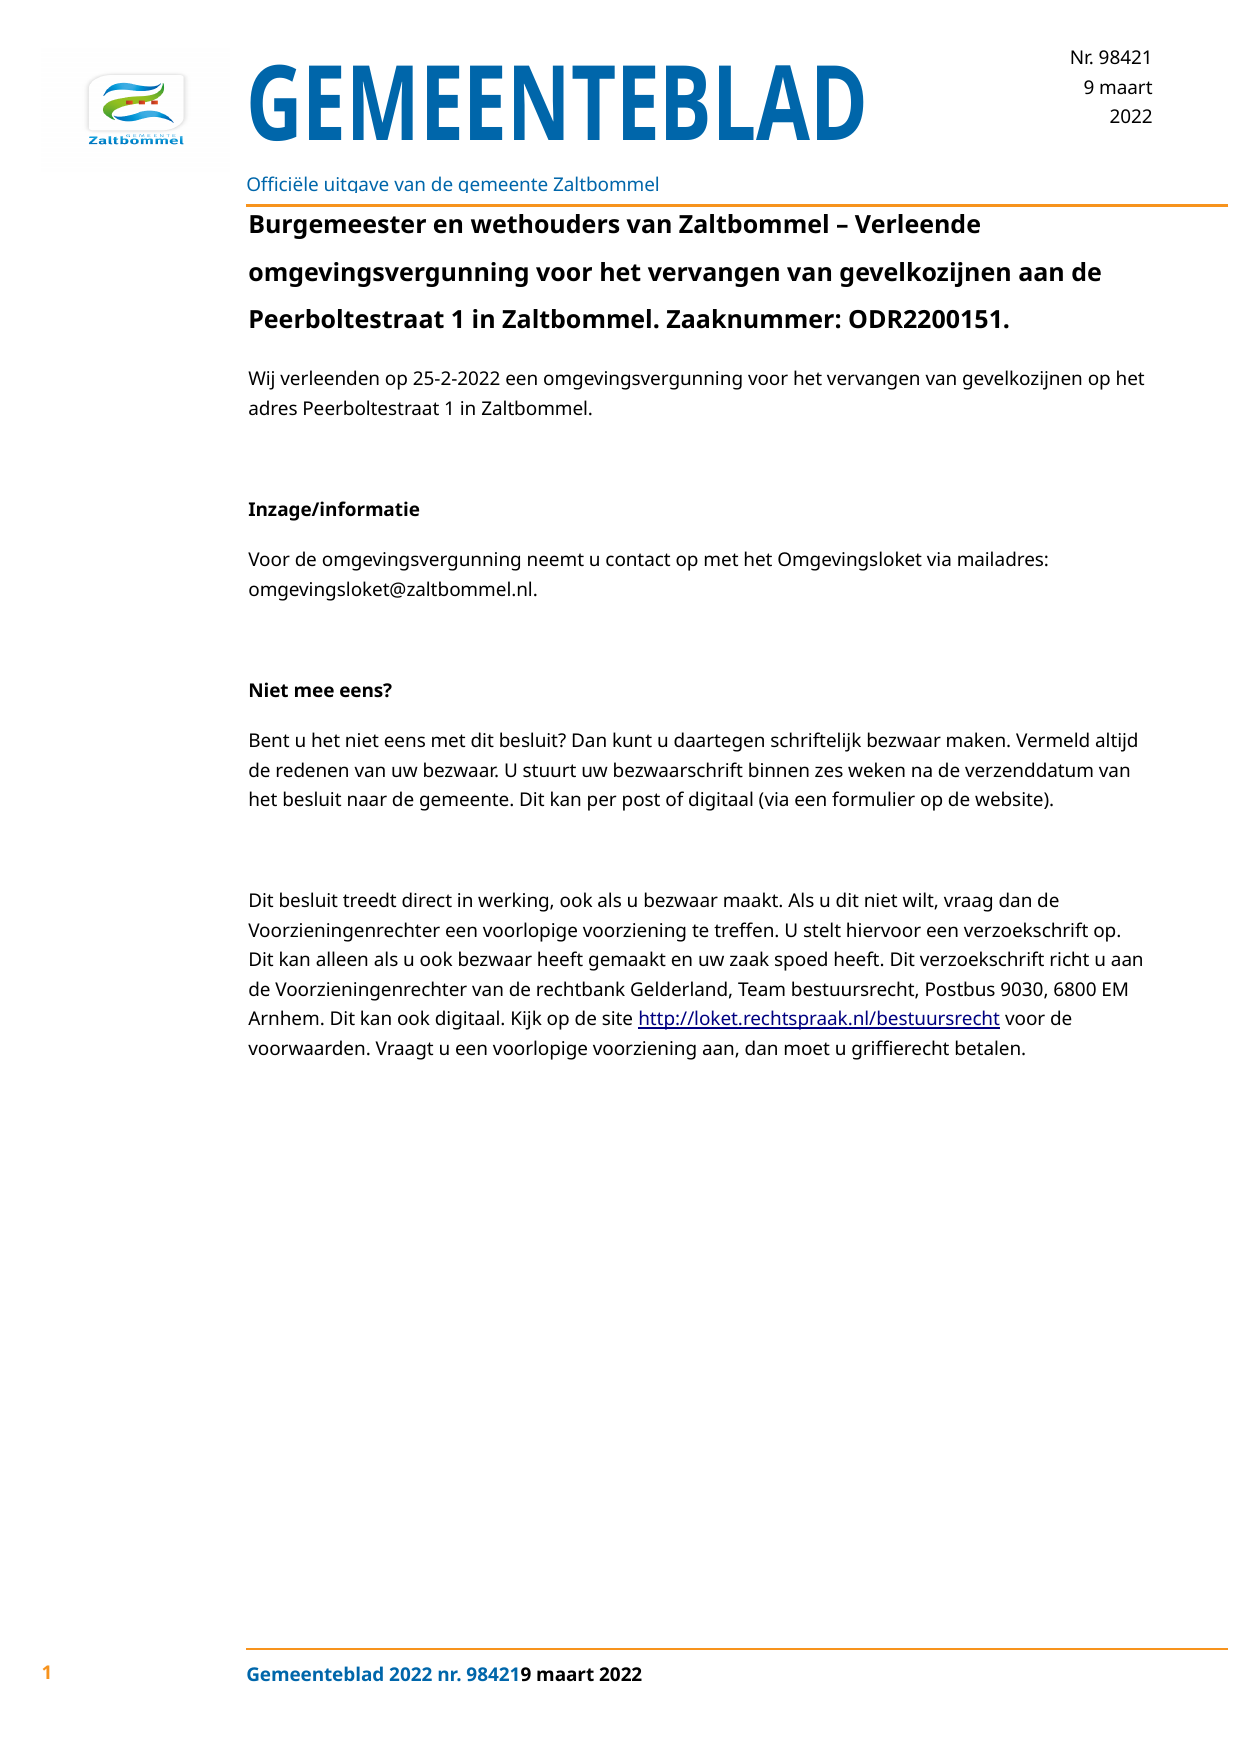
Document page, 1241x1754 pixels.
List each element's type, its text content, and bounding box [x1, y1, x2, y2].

text Niet mee eens? [248, 677, 1152, 702]
text Wij verleenden op 25-2-2022 een omgevingsvergunning voor het vervangen van gevelkozijnen op het adres Peerboltestraat 1 in Zaltbommel. [248, 366, 1152, 421]
text Bent u het niet eens met dit besluit? Dan kunt u daartegen schriftelijk bezwaar maken. Vermeld altijd de redenen van uw bezwaar. U stuurt uw bezwaarschrift binnen zes weken na de verzenddatum van het besluit naar de gemeente. Dit kan per post of digitaal (via een formulier op de website). [248, 727, 1152, 812]
picture [41, 47, 231, 172]
text Burgemeester en wethouders van Zaltbommel – Verleende omgevingsvergunning voor het vervangen van gevelkozijnen aan de Peerboltestraat 1 in Zaltbommel. Zaaknummer: ODR2200151. [248, 207, 1152, 336]
text Voor de omgevingsvergunning neemt u contact op met het Omgevingsloket via mailadres: omgevingsloket@zaltbommel.nl. [248, 546, 1152, 602]
text Inzage/informatie [248, 496, 1152, 522]
text Dit besluit treedt direct in werking, ook als u bezwaar maakt. Als u dit niet wilt, vraag dan de Voorzieningenrechter een voorlopige voorziening te treffen. U stelt hiervoor een verzoekschrift op. Dit kan alleen als u ook bezwaar heeft gemaakt en uw zaak spoed heeft. Dit verzoekschrift richt u aan de Voorzieningenrechter van de rechtbank Gelderland, Team bestuursrecht, Postbus 9030, 6800 EM Arnhem. Dit kan ook digitaal. Kijk op de site http://loket.rechtspraak.nl/bestuursrecht voor de voorwaarden. Vraagt u een voorlopige voorziening aan, dan moet u griffierecht betalen. [248, 887, 1152, 1061]
